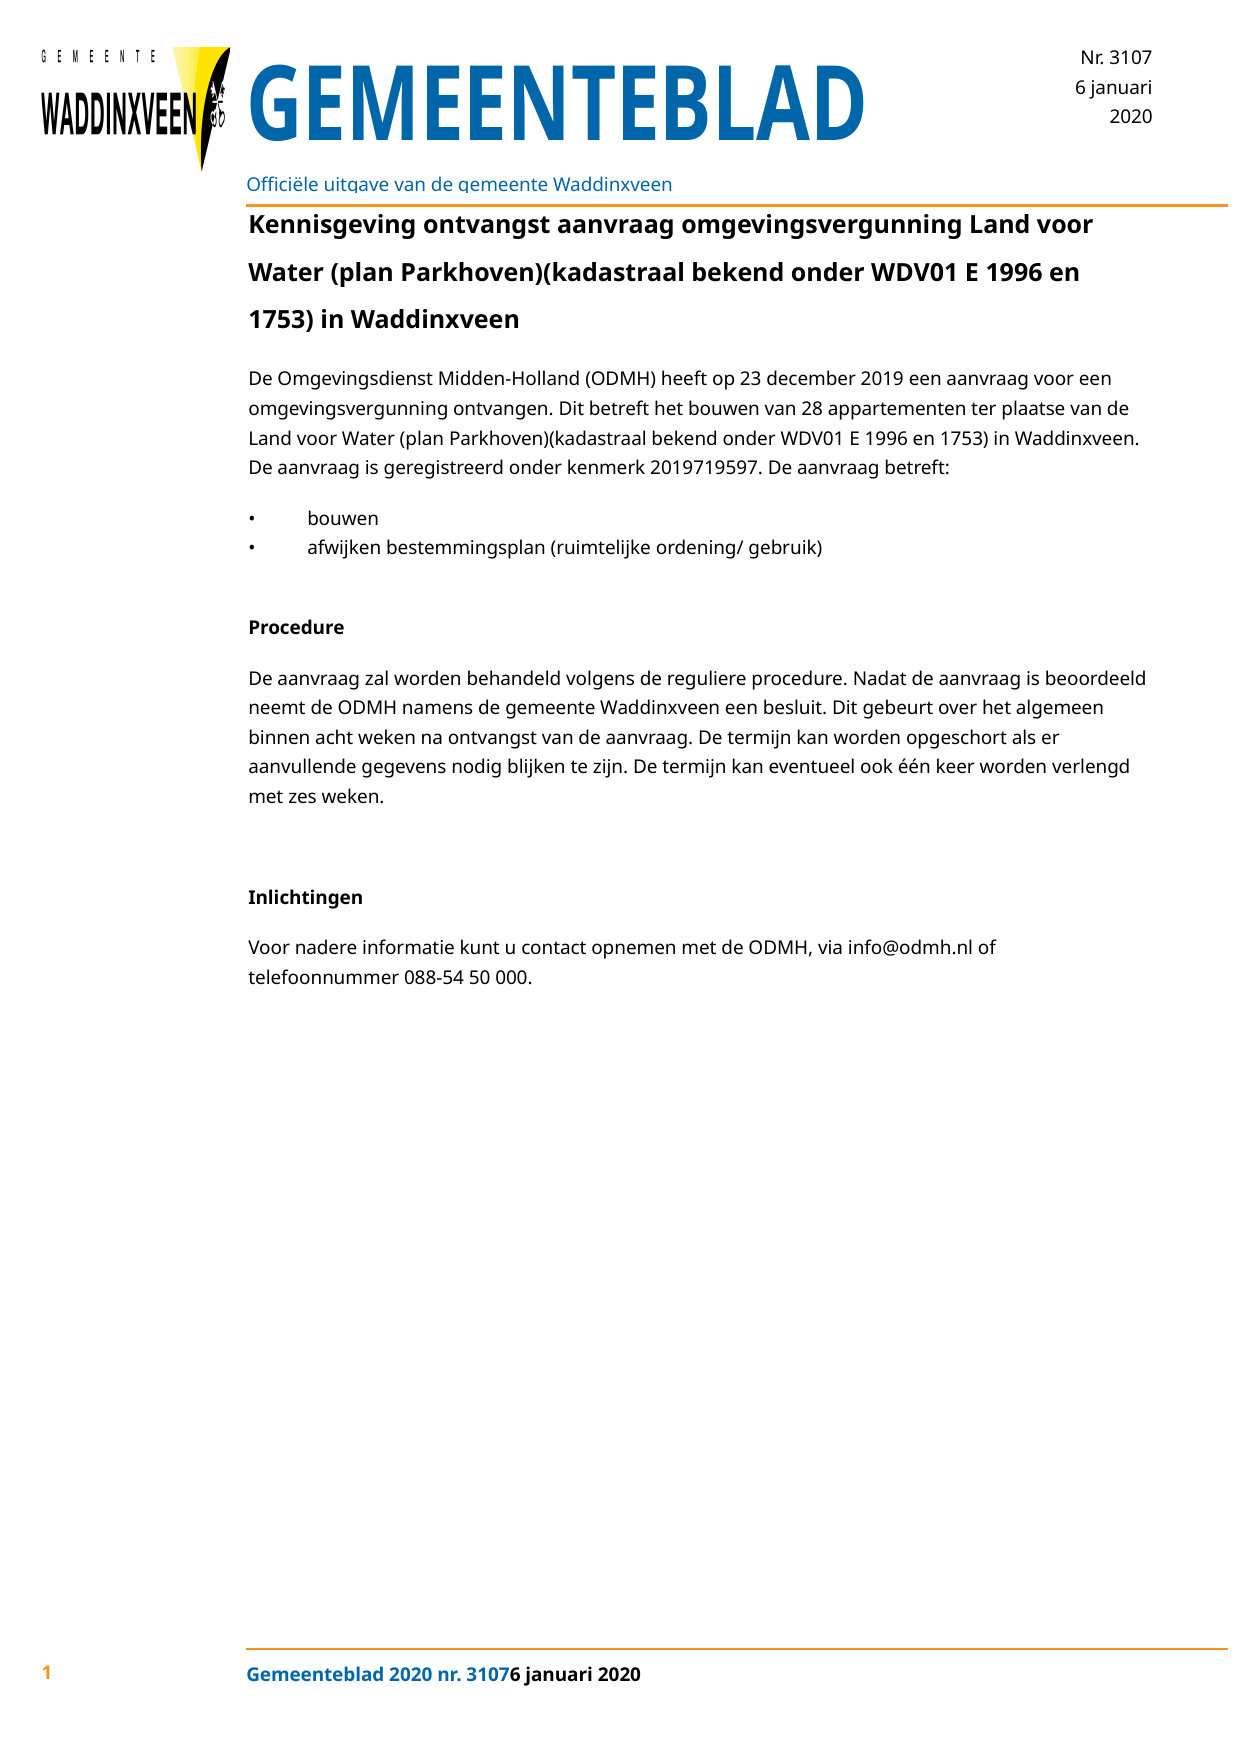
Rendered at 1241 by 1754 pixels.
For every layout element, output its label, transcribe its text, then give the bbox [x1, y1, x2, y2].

text Inlichtingen [248, 884, 1152, 909]
text Procedure [248, 614, 1152, 640]
picture [41, 47, 231, 172]
text Kennisgeving ontvangst aanvraag omgevingsvergunning Land voor Water (plan Parkhoven)(kadastraal bekend onder WDV01 E 1996 en 1753) in Waddinxveen [248, 207, 1152, 336]
list bouwen [248, 505, 1152, 530]
text De Omgevingsdienst Midden-Holland (ODMH) heeft op 23 december 2019 een aanvraag voor een omgevingsvergunning ontvangen. Dit betreft het bouwen van 28 appartementen ter plaatse van de Land voor Water (plan Parkhoven)(kadastraal bekend onder WDV01 E 1996 en 1753) in Waddinxveen. De aanvraag is geregistreerd onder kenmerk 2019719597. De aanvraag betreft: [248, 366, 1152, 480]
list afwijken bestemmingsplan (ruimtelijke ordening/ gebruik) [248, 534, 1152, 560]
text Voor nadere informatie kunt u contact opnemen met de ODMH, via info@odmh.nl of telefoonnummer 088-54 50 000. [248, 934, 1152, 989]
text De aanvraag zal worden behandeld volgens de reguliere procedure. Nadat de aanvraag is beoordeeld neemt de ODMH namens de gemeente Waddinxveen een besluit. Dit gebeurt over het algemeen binnen acht weken na ontvangst van de aanvraag. De termijn kan worden opgeschort als er aanvullende gegevens nodig blijken te zijn. De termijn kan eventueel ook één keer worden verlengd met zes weken. [248, 665, 1152, 809]
